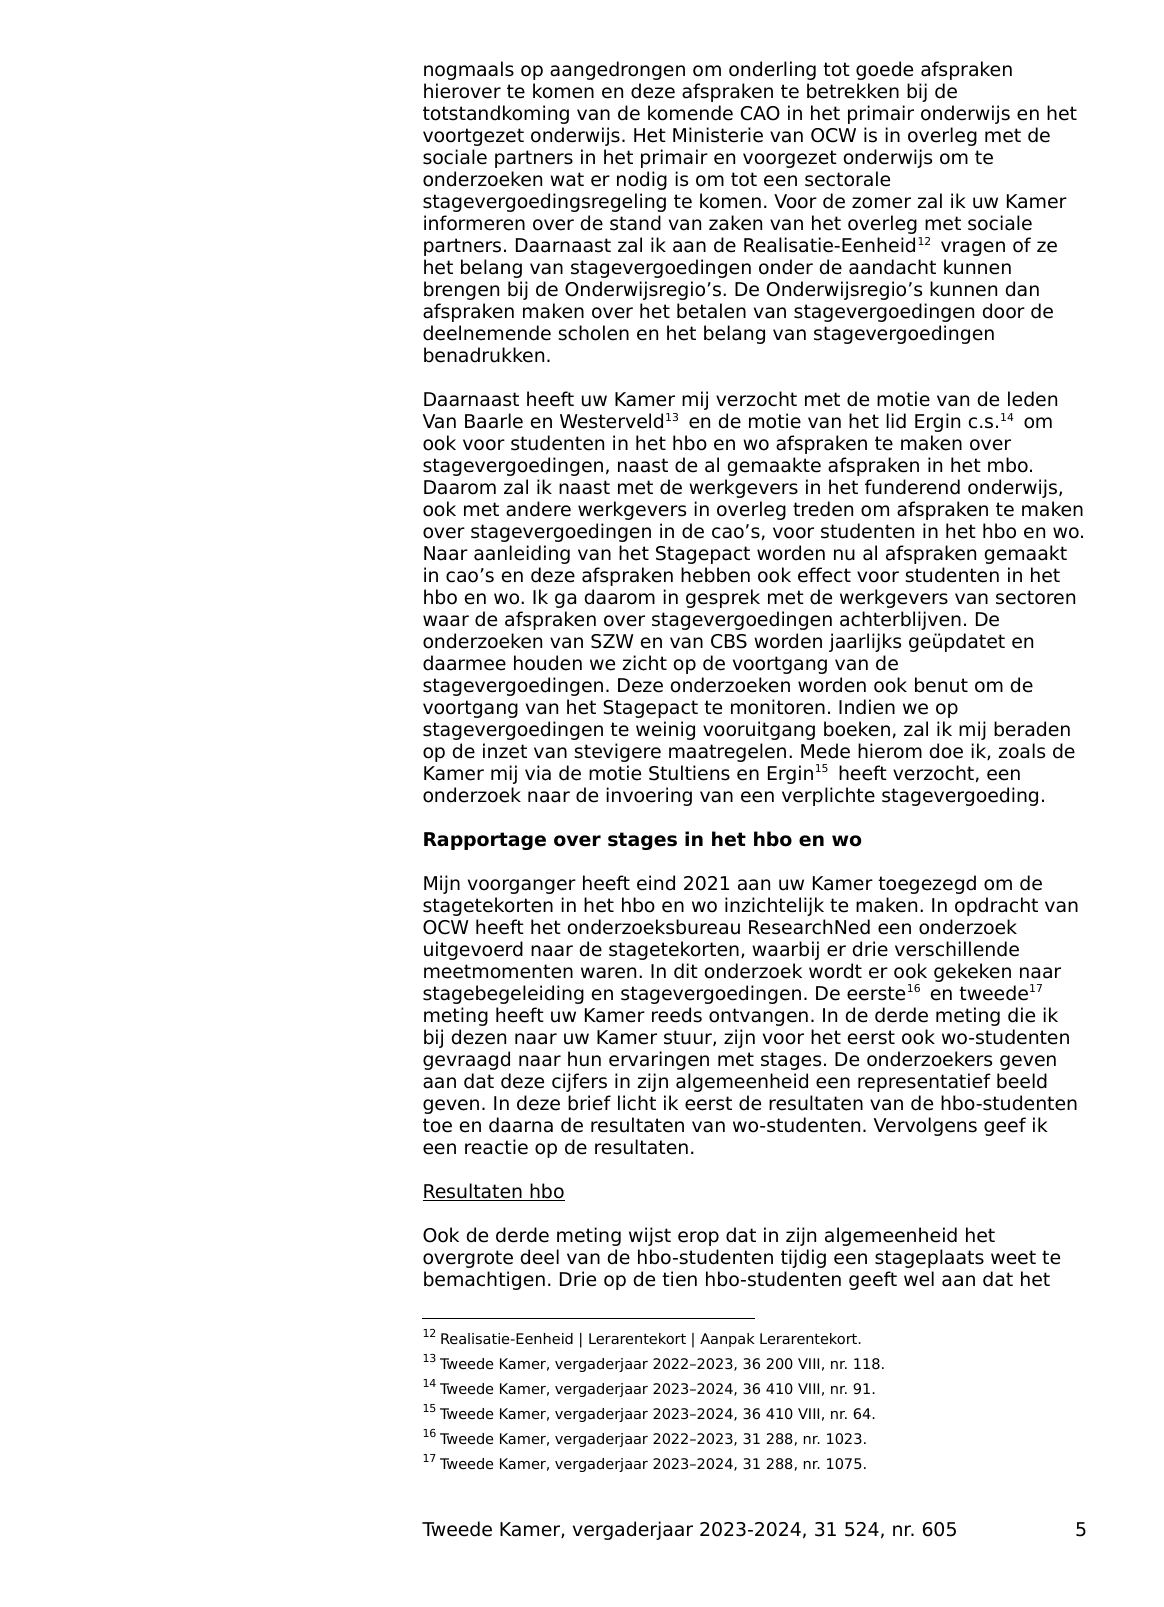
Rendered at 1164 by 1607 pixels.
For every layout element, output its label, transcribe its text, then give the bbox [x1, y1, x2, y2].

text Tweede Kamer, vergaderjaar 2023–2024, 36 410 VIII, nr. 64. [422, 1402, 1087, 1424]
subtitle Resultaten hbo [422, 1181, 1087, 1203]
text nogmaals op aangedrongen om onderling tot goede afspraken hierover te komen en deze afspraken te betrekken bij de totstandkoming van de komende CAO in het primair onderwijs en het voortgezet onderwijs. Het Ministerie van OCW is in overleg met de sociale partners in het primair en voorgezet onderwijs om te onderzoeken wat er nodig is om tot een sectorale stagevergoedingsregeling te komen. Voor de zomer zal ik uw Kamer informeren over de stand van zaken van het overleg met sociale partners. Daarnaast zal ik aan de Realisatie-Eenheid vragen of ze het belang van stagevergoedingen onder de aandacht kunnen brengen bij de Onderwijsregio’s. De Onderwijsregio’s kunnen dan afspraken maken over het betalen van stagevergoedingen door de deelnemende scholen en het belang van stagevergoedingen benadrukken. [422, 59, 1087, 367]
text Tweede Kamer, vergaderjaar 2022–2023, 31 288, nr. 1023. [422, 1427, 1087, 1449]
text Ook de derde meting wijst erop dat in zijn algemeenheid het overgrote deel van de hbo-studenten tijdig een stageplaats weet te bemachtigen. Drie op de tien hbo-studenten geeft wel aan dat het [422, 1225, 1087, 1291]
text Tweede Kamer, vergaderjaar 2022–2023, 36 200 VIII, nr. 118. [422, 1352, 1087, 1374]
text Realisatie-Eenheid | Lerarentekort | Aanpak Lerarentekort. [422, 1327, 1087, 1349]
text Mijn voorganger heeft eind 2021 aan uw Kamer toegezegd om de stagetekorten in het hbo en wo inzichtelijk te maken. In opdracht van OCW heeft het onderzoeksbureau ResearchNed een onderzoek uitgevoerd naar de stagetekorten, waarbij er drie verschillende meetmomenten waren. In dit onderzoek wordt er ook gekeken naar stagebegeleiding en stagevergoedingen. De eerste en tweede meting heeft uw Kamer reeds ontvangen. In de derde meting die ik bij dezen naar uw Kamer stuur, zijn voor het eerst ook wo-studenten gevraagd naar hun ervaringen met stages. De onderzoekers geven aan dat deze cijfers in zijn algemeenheid een representatief beeld geven. In deze brief licht ik eerst de resultaten van de hbo-studenten toe en daarna de resultaten van wo-studenten. Vervolgens geef ik een reactie op de resultaten. [422, 873, 1087, 1159]
subtitle Rapportage over stages in het hbo en wo [422, 829, 1087, 851]
text Tweede Kamer, vergaderjaar 2023–2024, 36 410 VIII, nr. 91. [422, 1377, 1087, 1399]
text Daarnaast heeft uw Kamer mij verzocht met de motie van de leden Van Baarle en Westerveld en de motie van het lid Ergin c.s. om ook voor studenten in het hbo en wo afspraken te maken over stagevergoedingen, naast de al gemaakte afspraken in het mbo. Daarom zal ik naast met de werkgevers in het funderend onderwijs, ook met andere werkgevers in overleg treden om afspraken te maken over stagevergoedingen in de cao’s, voor studenten in het hbo en wo. Naar aanleiding van het Stagepact worden nu al afspraken gemaakt in cao’s en deze afspraken hebben ook effect voor studenten in het hbo en wo. Ik ga daarom in gesprek met de werkgevers van sectoren waar de afspraken over stagevergoedingen achterblijven. De onderzoeken van SZW en van CBS worden jaarlijks geüpdatet en daarmee houden we zicht op de voortgang van de stagevergoedingen. Deze onderzoeken worden ook benut om de voortgang van het Stagepact te monitoren. Indien we op stagevergoedingen te weinig vooruitgang boeken, zal ik mij beraden op de inzet van stevigere maatregelen. Mede hierom doe ik, zoals de Kamer mij via de motie Stultiens en Ergin heeft verzocht, een onderzoek naar de invoering van een verplichte stagevergoeding. [422, 389, 1087, 807]
text Tweede Kamer, vergaderjaar 2023–2024, 31 288, nr. 1075. [422, 1452, 1087, 1474]
